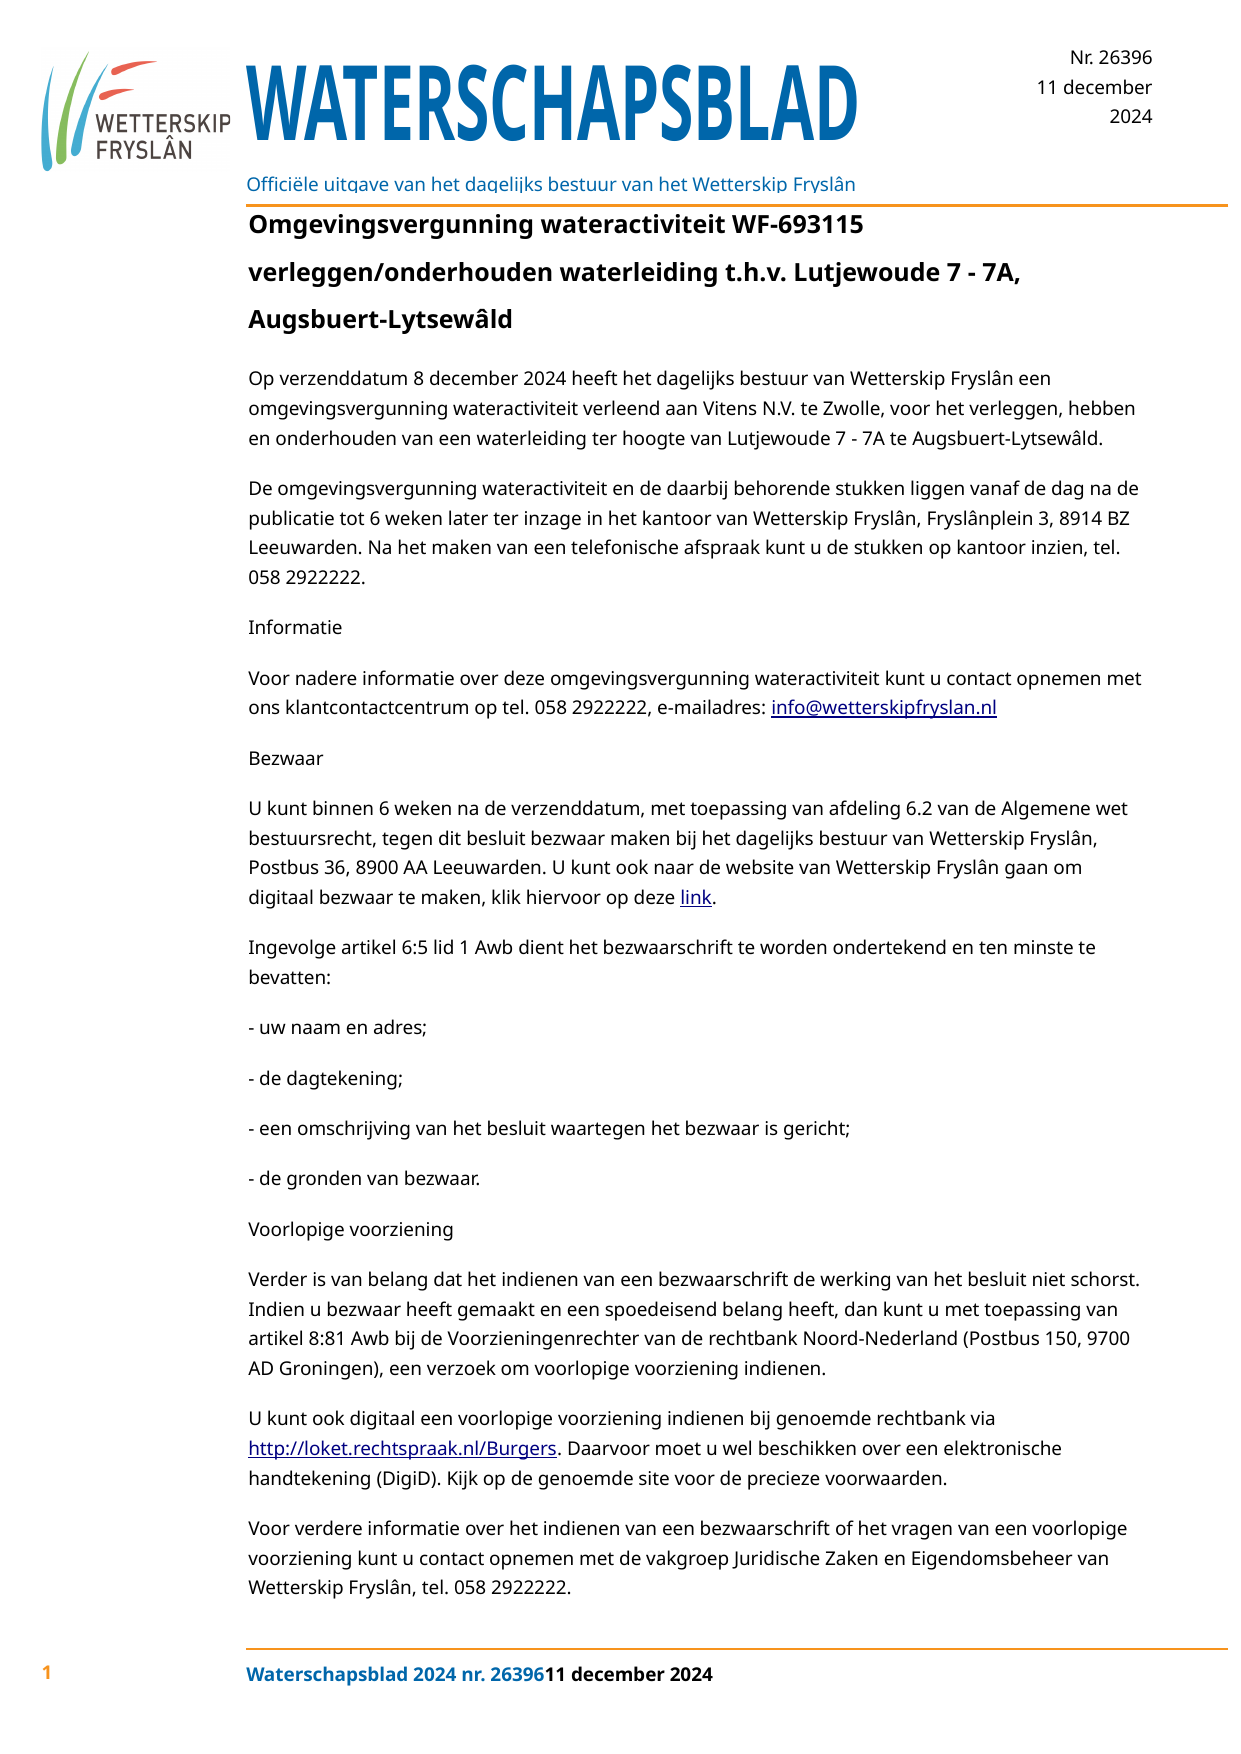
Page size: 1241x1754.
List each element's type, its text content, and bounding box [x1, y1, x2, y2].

text De omgevingsvergunning wateractiviteit en de daarbij behorende stukken liggen vanaf de dag na de publicatie tot 6 weken later ter inzage in het kantoor van Wetterskip Fryslân, Fryslânplein 3, 8914 BZ Leeuwarden. Na het maken van een telefonische afspraak kunt u de stukken op kantoor inzien, tel. 058 2922222. [248, 475, 1152, 589]
picture [41, 47, 231, 172]
text Voor nadere informatie over deze omgevingsvergunning wateractiviteit kunt u contact opnemen met ons klantcontactcentrum op tel. 058 2922222, e-mailadres: info@wetterskipfryslan.nl [248, 665, 1152, 720]
text Voor verdere informatie over het indienen van een bezwaarschrift of het vragen van een voorlopige voorziening kunt u contact opnemen met de vakgroep Juridische Zaken en Eigendomsbeheer van Wetterskip Fryslân, tel. 058 2922222. [248, 1515, 1152, 1600]
text - uw naam en adres; [248, 1014, 1152, 1040]
text Verder is van belang dat het indienen van een bezwaarschrift de werking van het besluit niet schorst. Indien u bezwaar heeft gemaakt en een spoedeisend belang heeft, dan kunt u met toepassing van artikel 8:81 Awb bij de Voorzieningenrechter van de rechtbank Noord-Nederland (Postbus 150, 9700 AD Groningen), een verzoek om voorlopige voorziening indienen. [248, 1266, 1152, 1381]
text Omgevingsvergunning wateractiviteit WF-693115 verleggen/onderhouden waterleiding t.h.v. Lutjewoude 7 - 7A, Augsbuert-Lytsewâld [248, 207, 1152, 336]
text U kunt binnen 6 weken na de verzenddatum, met toepassing van afdeling 6.2 van de Algemene wet bestuursrecht, tegen dit besluit bezwaar maken bij het dagelijks bestuur van Wetterskip Fryslân, Postbus 36, 8900 AA Leeuwarden. U kunt ook naar de website van Wetterskip Fryslân gaan om digitaal bezwaar te maken, klik hiervoor op deze link. [248, 795, 1152, 909]
text Bezwaar [248, 745, 1152, 770]
text Ingevolge artikel 6:5 lid 1 Awb dient het bezwaarschrift te worden ondertekend en ten minste te bevatten: [248, 934, 1152, 989]
text - de dagtekening; [248, 1065, 1152, 1090]
text Informatie [248, 614, 1152, 640]
text Voorlopige voorziening [248, 1216, 1152, 1242]
text - een omschrijving van het besluit waartegen het bezwaar is gericht; [248, 1115, 1152, 1141]
text U kunt ook digitaal een voorlopige voorziening indienen bij genoemde rechtbank via http://loket.rechtspraak.nl/Burgers. Daarvoor moet u wel beschikken over een elektronische handtekening (DigiD). Kijk op de genoemde site voor de precieze voorwaarden. [248, 1406, 1152, 1490]
text Op verzenddatum 8 december 2024 heeft het dagelijks bestuur van Wetterskip Fryslân een omgevingsvergunning wateractiviteit verleend aan Vitens N.V. te Zwolle, voor het verleggen, hebben en onderhouden van een waterleiding ter hoogte van Lutjewoude 7 - 7A te Augsbuert-Lytsewâld. [248, 366, 1152, 450]
text - de gronden van bezwaar. [248, 1166, 1152, 1191]
